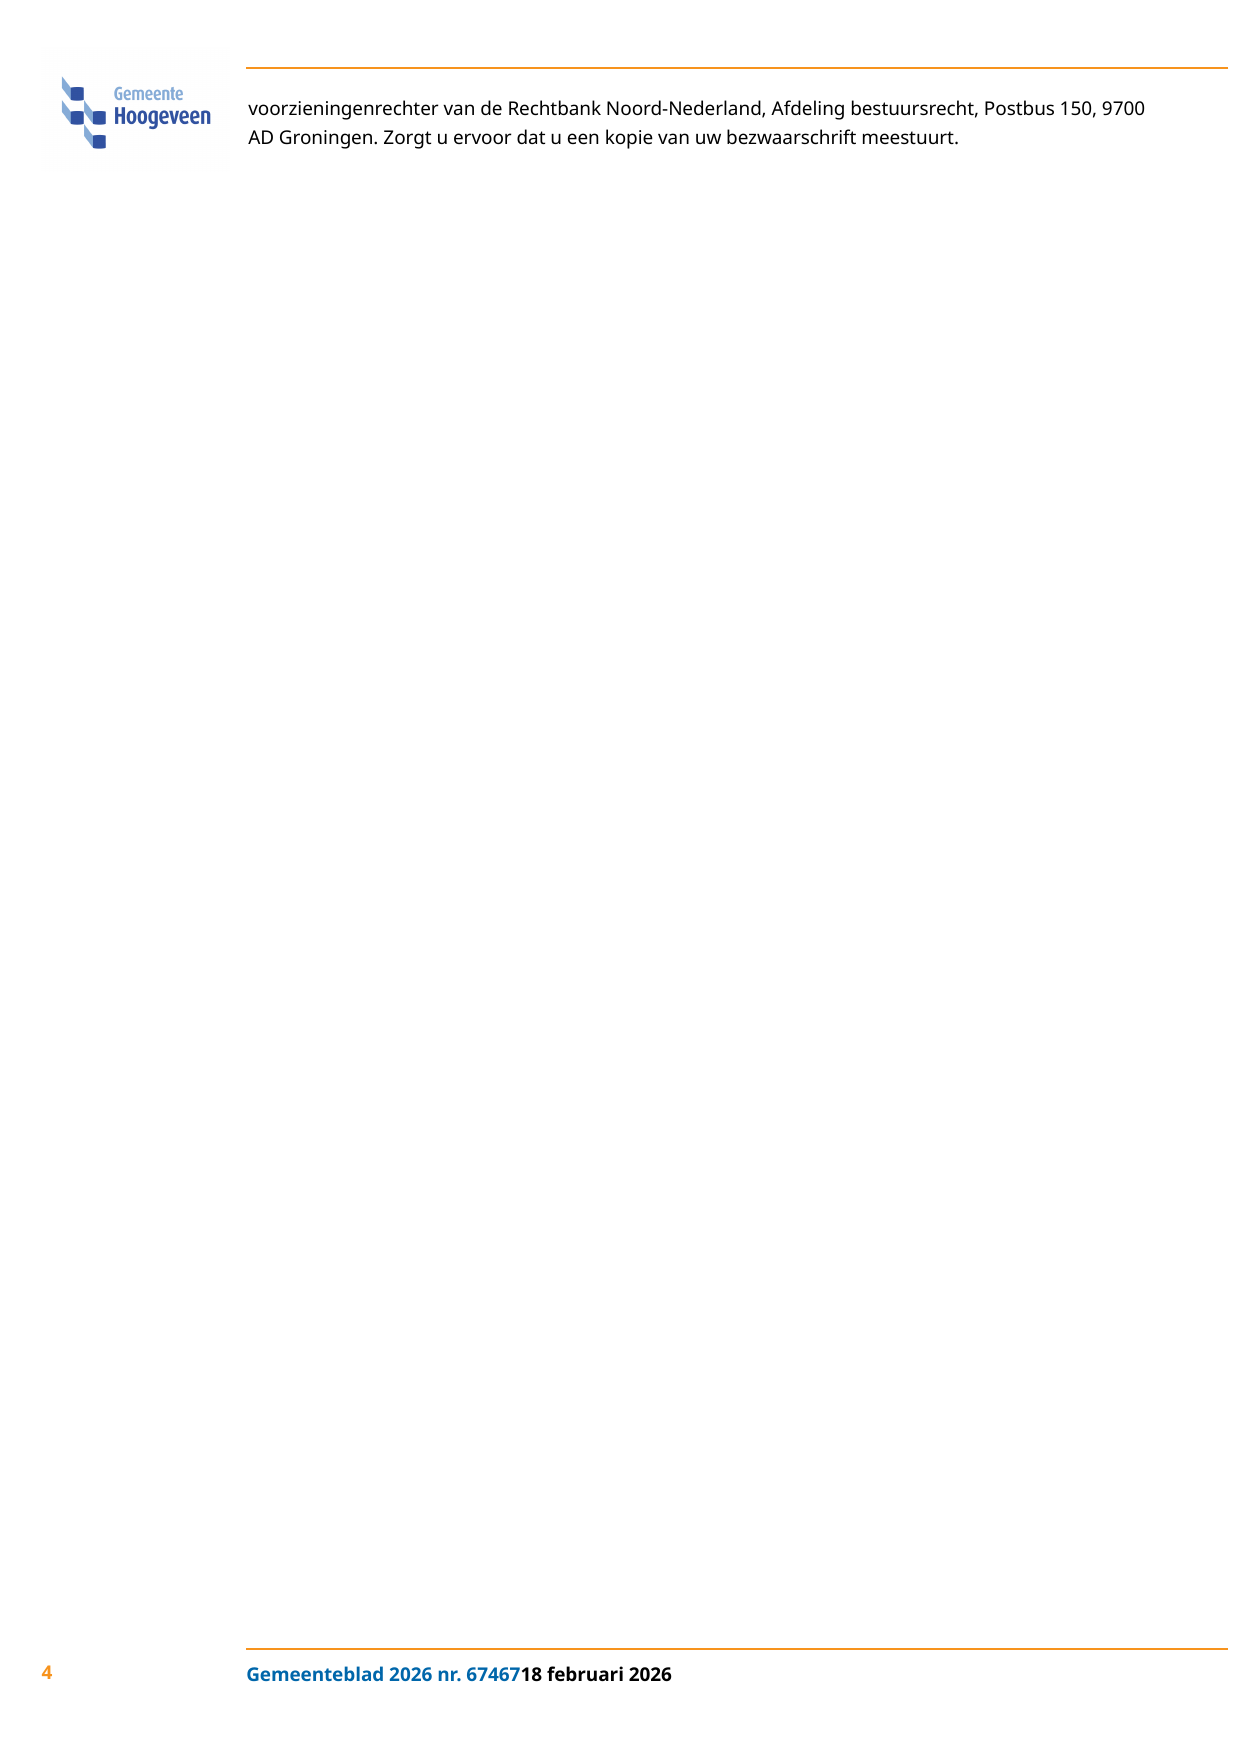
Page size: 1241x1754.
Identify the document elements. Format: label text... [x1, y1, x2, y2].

picture [41, 47, 231, 172]
text voorzieningenrechter van de Rechtbank Noord-Nederland, Afdeling bestuursrecht, Postbus 150, 9700 AD Groningen. Zorgt u ervoor dat u een kopie van uw bezwaarschrift meestuurt. [248, 95, 1152, 150]
